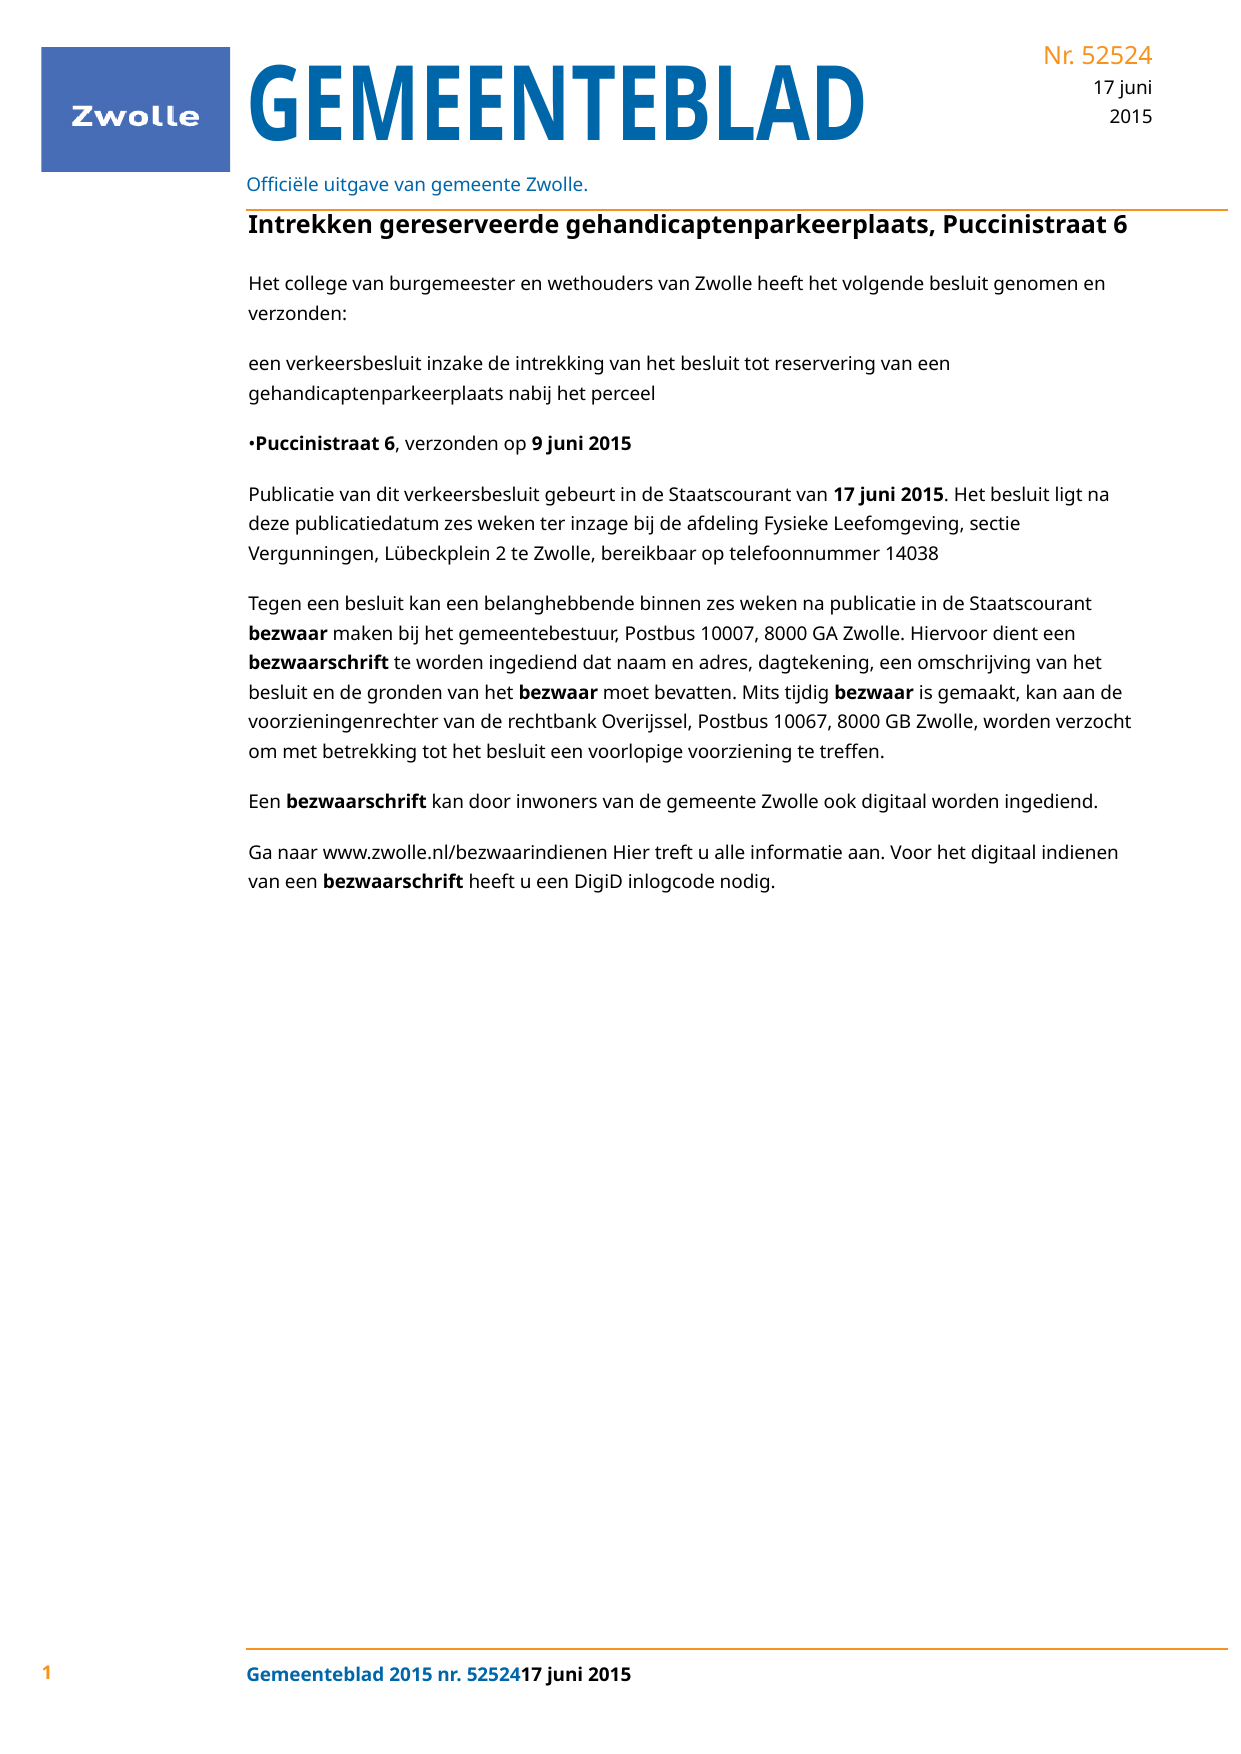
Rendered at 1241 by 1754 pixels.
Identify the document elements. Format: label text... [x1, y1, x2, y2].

text Een bezwaarschrift kan door inwoners van de gemeente Zwolle ook digitaal worden ingediend. [248, 789, 1152, 814]
text Het college van burgemeester en wethouders van Zwolle heeft het volgende besluit genomen en verzonden: [248, 270, 1152, 326]
text Tegen een besluit kan een belanghebbende binnen zes weken na publicatie in de Staatscourant bezwaar maken bij het gemeentebestuur, Postbus 10007, 8000 GA Zwolle. Hiervoor dient een bezwaarschrift te worden ingediend dat naam en adres, dagtekening, een omschrijving van het besluit en de gronden van het bezwaar moet bevatten. Mits tijdig bezwaar is gemaakt, kan aan de voorzieningenrechter van de rechtbank Overijssel, Postbus 10067, 8000 GB Zwolle, worden verzocht om met betrekking tot het besluit een voorlopige voorziening te treffen. [248, 590, 1152, 764]
text een verkeersbesluit inzake de intrekking van het besluit tot reservering van een gehandicaptenparkeerplaats nabij het perceel [248, 350, 1152, 406]
text •Puccinistraat 6, verzonden op 9 juni 2015 [248, 430, 1152, 456]
text Intrekken gereserveerde gehandicaptenparkeerplaats, Puccinistraat 6 [248, 211, 1152, 241]
text Publicatie van dit verkeersbesluit gebeurt in de Staatscourant van 17 juni 2015. Het besluit ligt na deze publicatiedatum zes weken ter inzage bij de afdeling Fysieke Leefomgeving, sectie Vergunningen, Lübeckplein 2 te Zwolle, bereikbaar op telefoonnummer 14038 [248, 481, 1152, 566]
picture [41, 47, 231, 172]
text Ga naar www.zwolle.nl/bezwaarindienen Hier treft u alle informatie aan. Voor het digitaal indienen van een bezwaarschrift heeft u een DigiD inlogcode nodig. [248, 839, 1152, 894]
